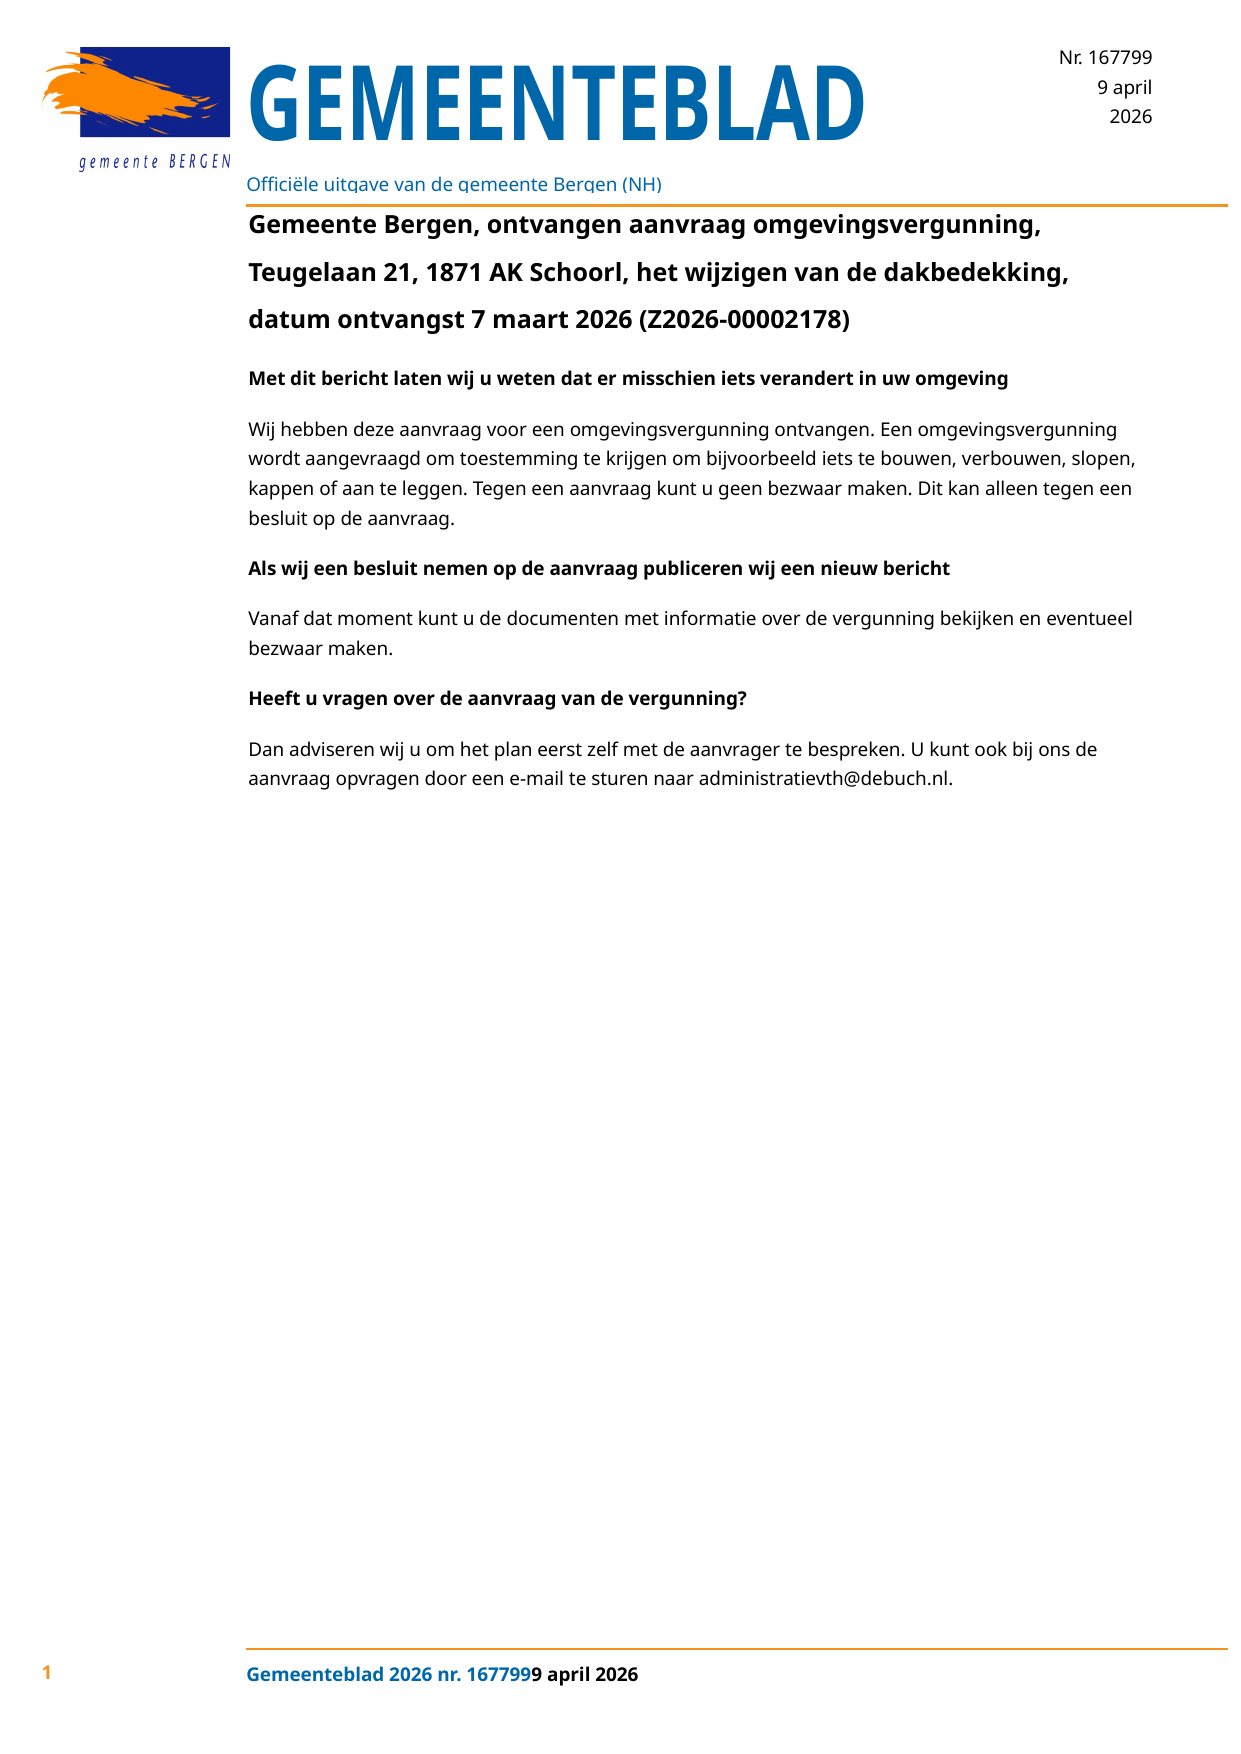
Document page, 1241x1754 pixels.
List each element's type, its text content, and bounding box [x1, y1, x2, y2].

text Gemeente Bergen, ontvangen aanvraag omgevingsvergunning, Teugelaan 21, 1871 AK Schoorl, het wijzigen van de dakbedekking, datum ontvangst 7 maart 2026 (Z2026-00002178) [248, 207, 1152, 336]
picture [41, 47, 231, 172]
text Dan adviseren wij u om het plan eerst zelf met de aanvrager te bespreken. U kunt ook bij ons de aanvraag opvragen door een e-mail te sturen naar administratievth@debuch.nl. [248, 736, 1152, 791]
text Met dit bericht laten wij u weten dat er misschien iets verandert in uw omgeving [248, 366, 1152, 391]
text Heeft u vragen over de aanvraag van de vergunning? [248, 686, 1152, 711]
text Vanaf dat moment kunt u de documenten met informatie over de vergunning bekijken en eventueel bezwaar maken. [248, 606, 1152, 661]
text Wij hebben deze aanvraag voor een omgevingsvergunning ontvangen. Een omgevingsvergunning wordt aangevraagd om toestemming te krijgen om bijvoorbeeld iets te bouwen, verbouwen, slopen, kappen of aan te leggen. Tegen een aanvraag kunt u geen bezwaar maken. Dit kan alleen tegen een besluit op de aanvraag. [248, 416, 1152, 530]
text Als wij een besluit nemen op de aanvraag publiceren wij een nieuw bericht [248, 555, 1152, 581]
